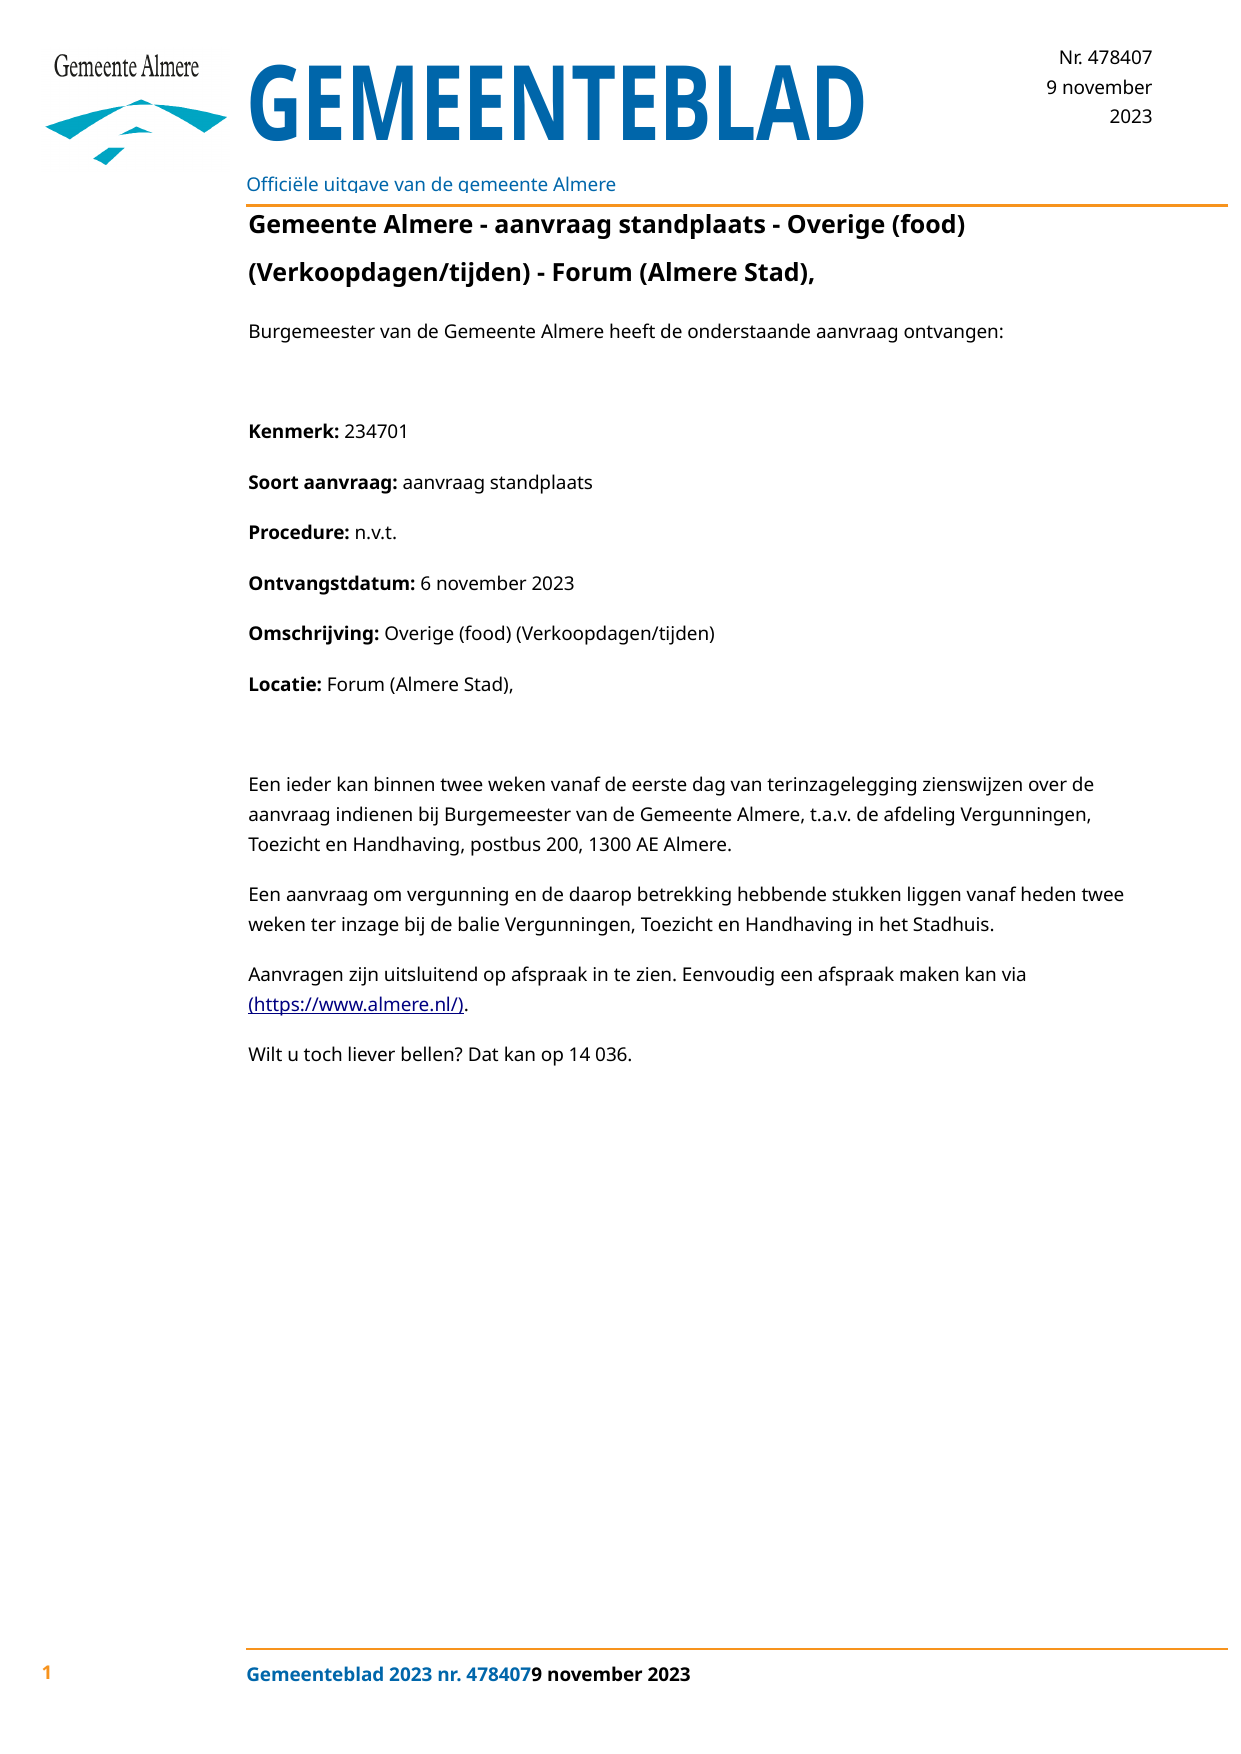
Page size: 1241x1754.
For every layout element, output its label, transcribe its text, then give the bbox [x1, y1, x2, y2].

text Aanvragen zijn uitsluitend op afspraak in te zien. Eenvoudig een afspraak maken kan via (https://www.almere.nl/). [248, 961, 1152, 1017]
picture [41, 47, 231, 172]
text Omschrijving: Overige (food) (Verkoopdagen/tijden) [248, 620, 1152, 646]
text Procedure: n.v.t. [248, 519, 1152, 545]
text Soort aanvraag: aanvraag standplaats [248, 469, 1152, 495]
text Een ieder kan binnen twee weken vanaf de eerste dag van terinzagelegging zienswijzen over de aanvraag indienen bij Burgemeester van de Gemeente Almere, t.a.v. de afdeling Vergunningen, Toezicht en Handhaving, postbus 200, 1300 AE Almere. [248, 772, 1152, 857]
text Wilt u toch liever bellen? Dat kan op 14 036. [248, 1041, 1152, 1067]
text Locatie: Forum (Almere Stad), [248, 671, 1152, 697]
text Een aanvraag om vergunning en de daarop betrekking hebbende stukken liggen vanaf heden twee weken ter inzage bij de balie Vergunningen, Toezicht en Handhaving in het Stadhuis. [248, 881, 1152, 937]
text Burgemeester van de Gemeente Almere heeft de onderstaande aanvraag ontvangen: [248, 318, 1152, 344]
text Kenmerk: 234701 [248, 419, 1152, 444]
text Gemeente Almere - aanvraag standplaats - Overige (food) (Verkoopdagen/tijden) - Forum (Almere Stad), [248, 207, 1152, 288]
text Ontvangstdatum: 6 november 2023 [248, 570, 1152, 596]
